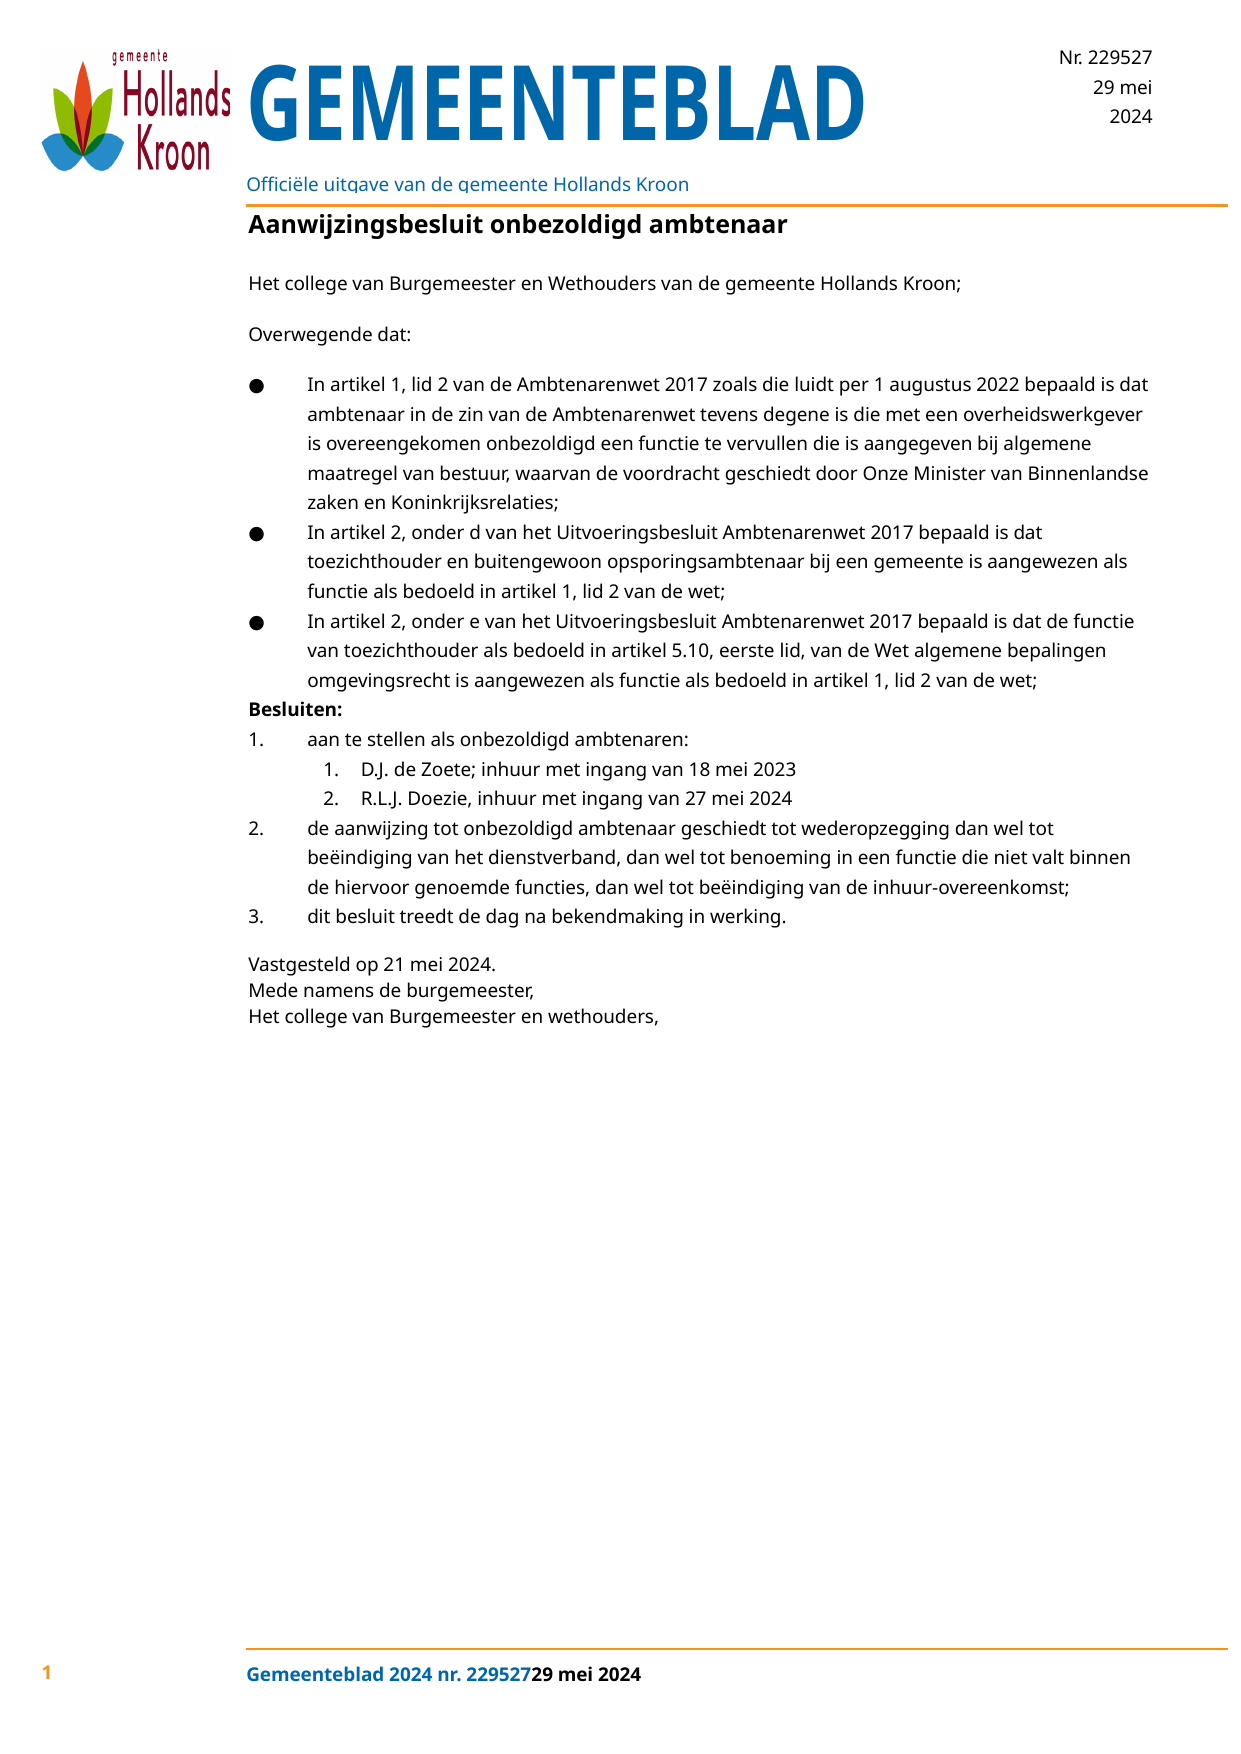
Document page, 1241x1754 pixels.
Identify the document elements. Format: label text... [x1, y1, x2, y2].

text Mede namens de burgemeester, [248, 977, 1152, 1003]
list R.L.J. Doezie, inhuur met ingang van 27 mei 2024 [323, 785, 1152, 811]
list dit besluit treedt de dag na bekendmaking in werking. [248, 904, 1152, 929]
list In artikel 1, lid 2 van de Ambtenarenwet 2017 zoals die luidt per 1 augustus 2022 bepaald is dat ambtenaar in de zin van de Ambtenarenwet tevens degene is die met een overheidswerkgever is overeengekomen onbezoldigd een functie te vervullen die is aangegeven bij algemene maatregel van bestuur, waarvan de voordracht geschiedt door Onze Minister van Binnenlandse zaken en Koninkrijksrelaties; [248, 371, 1152, 515]
text Aanwijzingsbesluit onbezoldigd ambtenaar [248, 207, 1152, 241]
list In artikel 2, onder d van het Uitvoeringsbesluit Ambtenarenwet 2017 bepaald is dat toezichthouder en buitengewoon opsporingsambtenaar bij een gemeente is aangewezen als functie als bedoeld in artikel 1, lid 2 van de wet; [248, 519, 1152, 604]
list aan te stellen als onbezoldigd ambtenaren: [248, 726, 1152, 752]
list D.J. de Zoete; inhuur met ingang van 18 mei 2023 [323, 756, 1152, 781]
text Besluiten: [248, 697, 1152, 722]
picture [41, 47, 231, 172]
text Het college van Burgemeester en Wethouders van de gemeente Hollands Kroon; [248, 270, 1152, 296]
text Het college van Burgemeester en wethouders, [248, 1003, 1152, 1029]
list In artikel 2, onder e van het Uitvoeringsbesluit Ambtenarenwet 2017 bepaald is dat de functie van toezichthouder als bedoeld in artikel 5.10, eerste lid, van de Wet algemene bepalingen omgevingsrecht is aangewezen als functie als bedoeld in artikel 1, lid 2 van de wet; [248, 608, 1152, 693]
text Overwegende dat: [248, 321, 1152, 346]
text Vastgesteld op 21 mei 2024. [248, 951, 1152, 977]
list de aanwijzing tot onbezoldigd ambtenaar geschiedt tot wederopzegging dan wel tot beëindiging van het dienstverband, dan wel tot benoeming in een functie die niet valt binnen de hiervoor genoemde functies, dan wel tot beëindiging van de inhuur-overeenkomst; [248, 815, 1152, 900]
